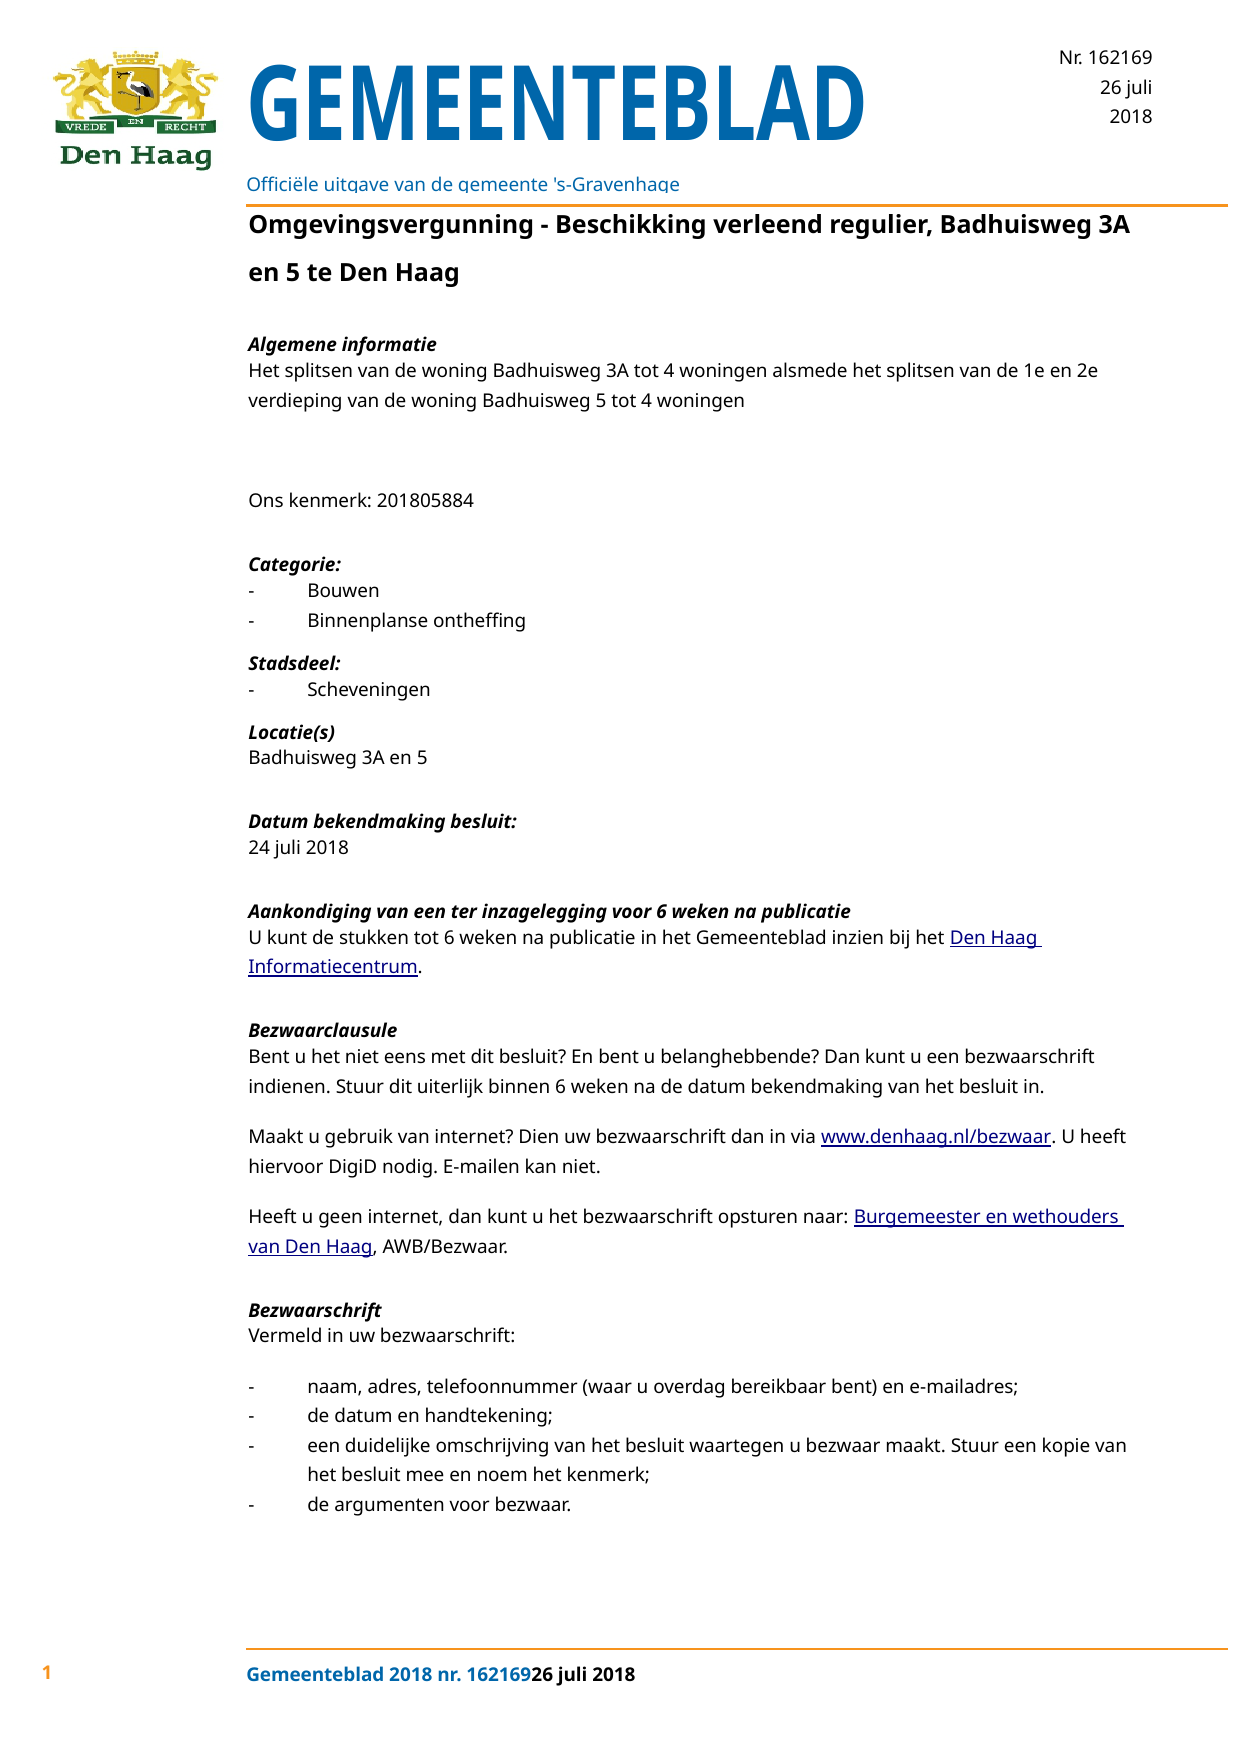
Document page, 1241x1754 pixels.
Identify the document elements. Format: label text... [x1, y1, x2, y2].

text Maakt u gebruik van internet? Dien uw bezwaarschrift dan in via www.denhaag.nl/bezwaar. U heeft hiervoor DigiD nodig. E-mailen kan niet. [248, 1123, 1152, 1178]
list Bouwen [248, 577, 1152, 603]
text Het splitsen van de woning Badhuisweg 3A tot 4 woningen alsmede het splitsen van de 1e en 2e verdieping van de woning Badhuisweg 5 tot 4 woningen [248, 357, 1152, 412]
text Ons kenmerk: 201805884 [248, 488, 1152, 513]
text Locatie(s) [248, 719, 1152, 744]
text Algemene informatie [248, 331, 1152, 357]
picture [41, 47, 231, 172]
text Aankondiging van een ter inzagelegging voor 6 weken na publicatie [248, 898, 1152, 924]
text Omgevingsvergunning - Beschikking verleend regulier, Badhuisweg 3A en 5 te Den Haag [248, 207, 1152, 288]
list een duidelijke omschrijving van het besluit waartegen u bezwaar maakt. Stuur een kopie van het besluit mee en noem het kenmerk; [248, 1432, 1152, 1487]
list Binnenplanse ontheffing [248, 607, 1152, 633]
text Bent u het niet eens met dit besluit? En bent u belanghebbende? Dan kunt u een bezwaarschrift indienen. Stuur dit uiterlijk binnen 6 weken na de datum bekendmaking van het besluit in. [248, 1043, 1152, 1098]
text Bezwaarschrift [248, 1297, 1152, 1322]
list Scheveningen [248, 676, 1152, 701]
text Badhuisweg 3A en 5 [248, 744, 1152, 770]
text Categorie: [248, 552, 1152, 577]
text 24 juli 2018 [248, 834, 1152, 860]
text Stadsdeel: [248, 650, 1152, 676]
text Datum bekendmaking besluit: [248, 808, 1152, 834]
list de argumenten voor bezwaar. [248, 1491, 1152, 1517]
text Vermeld in uw bezwaarschrift: [248, 1322, 1152, 1348]
text Bezwaarclausule [248, 1017, 1152, 1043]
text U kunt de stukken tot 6 weken na publicatie in het Gemeenteblad inzien bij het Den Haag Informatiecentrum. [248, 924, 1152, 979]
text Heeft u geen internet, dan kunt u het bezwaarschrift opsturen naar: Burgemeester en wethouders van Den Haag, AWB/Bezwaar. [248, 1203, 1152, 1258]
list naam, adres, telefoonnummer (waar u overdag bereikbaar bent) en e-mailadres; [248, 1373, 1152, 1399]
list de datum en handtekening; [248, 1402, 1152, 1428]
